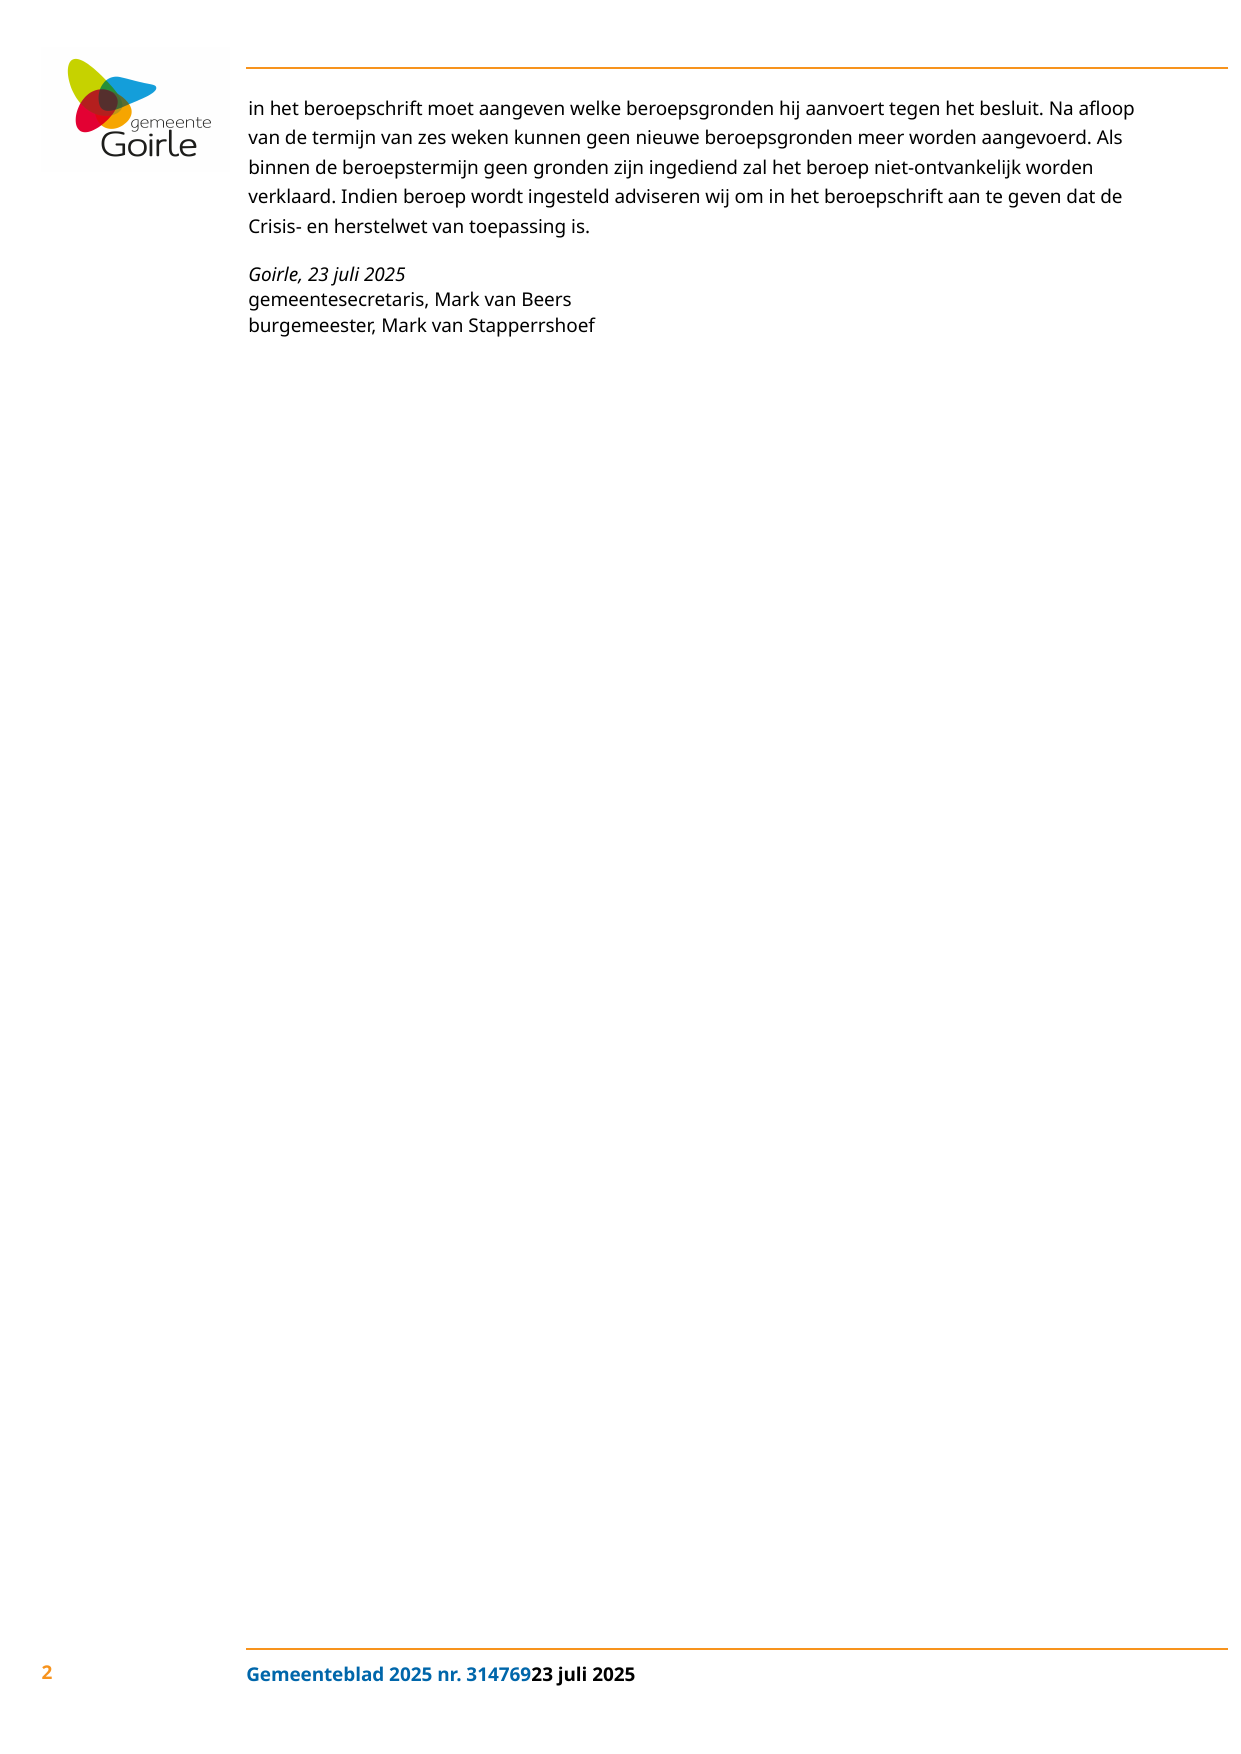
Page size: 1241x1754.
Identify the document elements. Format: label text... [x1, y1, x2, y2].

picture [41, 47, 231, 172]
text Goirle, 23 juli 2025 [248, 261, 1152, 287]
text burgemeester, Mark van Stapperrshoef [248, 312, 1152, 338]
text in het beroepschrift moet aangeven welke beroepsgronden hij aanvoert tegen het besluit. Na afloop van de termijn van zes weken kunnen geen nieuwe beroepsgronden meer worden aangevoerd. Als binnen de beroepstermijn geen gronden zijn ingediend zal het beroep niet-ontvankelijk worden verklaard. Indien beroep wordt ingesteld adviseren wij om in het beroepschrift aan te geven dat de Crisis- en herstelwet van toepassing is. [248, 95, 1152, 239]
text gemeentesecretaris, Mark van Beers [248, 287, 1152, 312]
